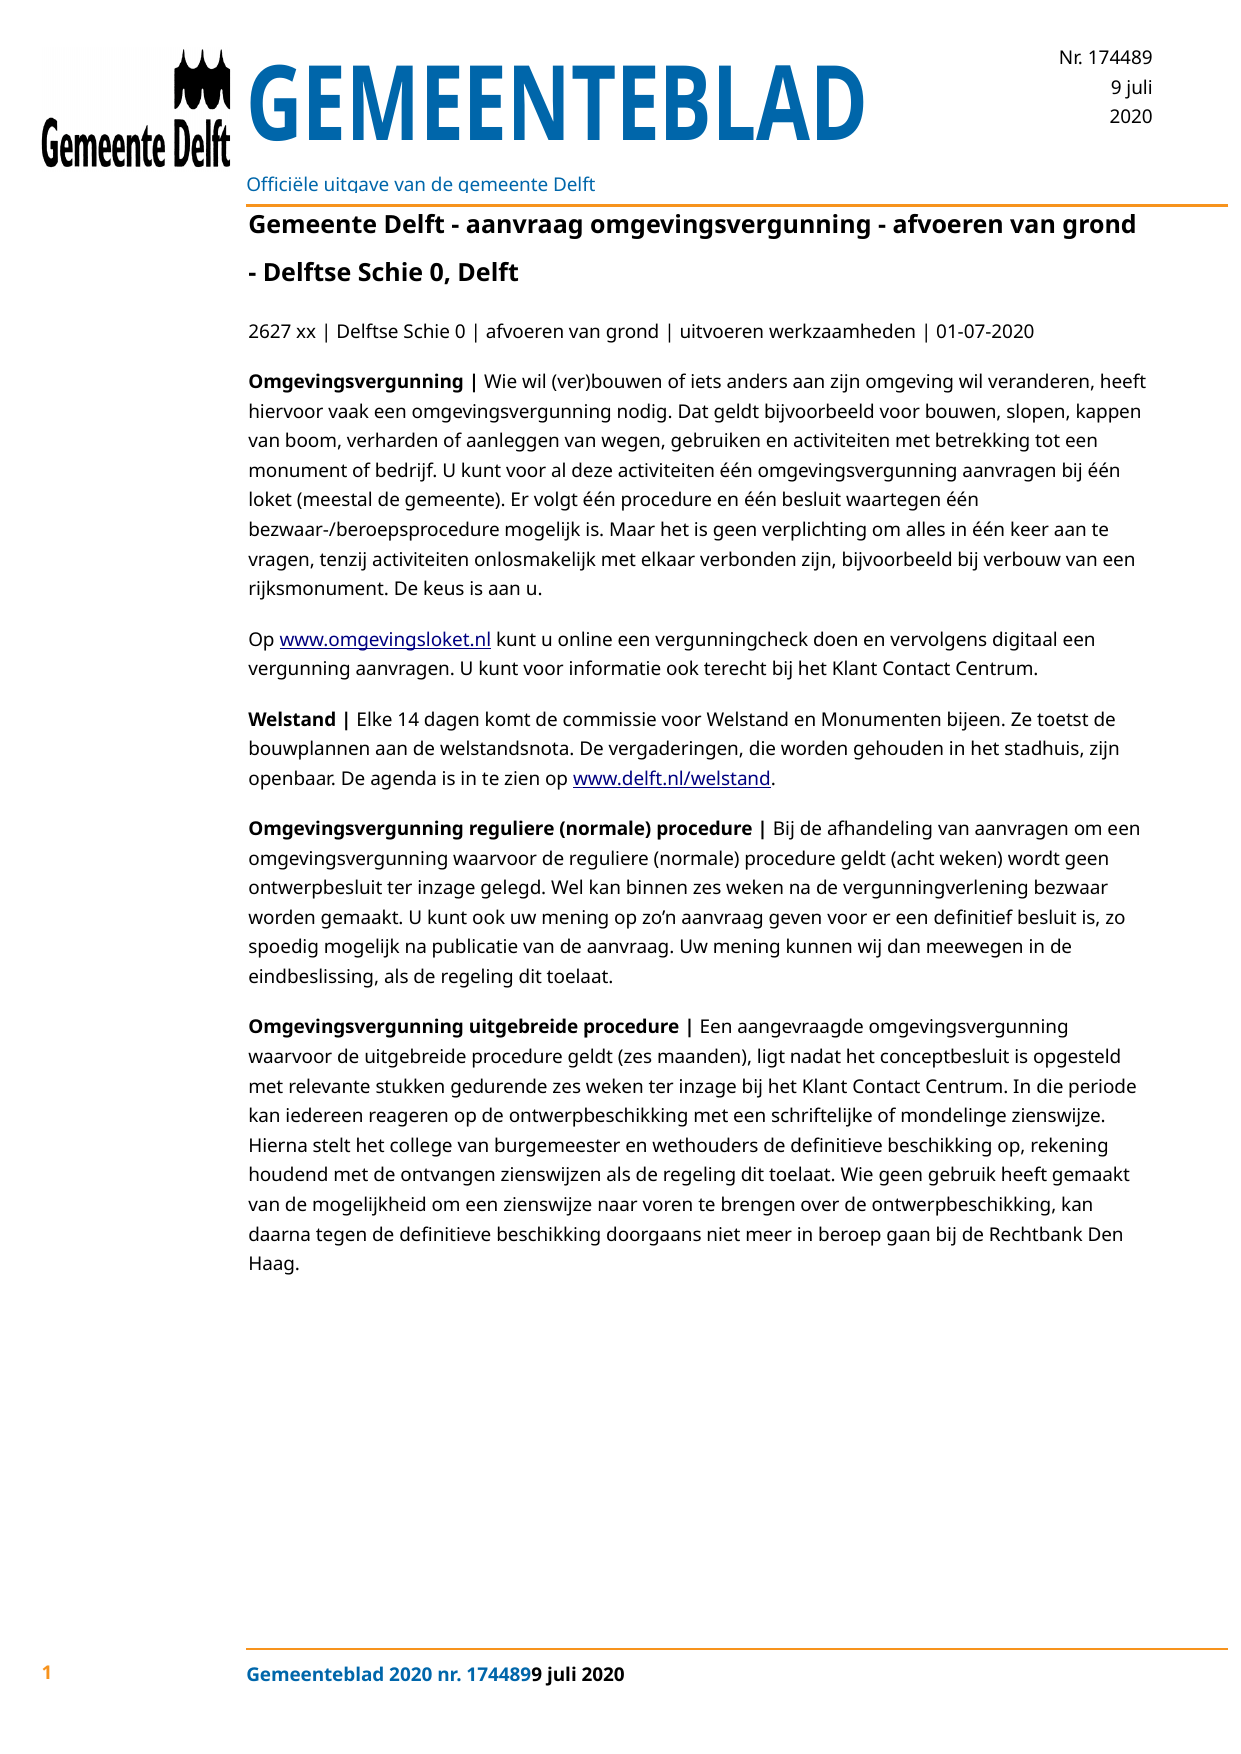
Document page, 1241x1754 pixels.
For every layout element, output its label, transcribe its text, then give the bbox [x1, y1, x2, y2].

text Omgevingsvergunning | Wie wil (ver)bouwen of iets anders aan zijn omgeving wil veranderen, heeft hiervoor vaak een omgevingsvergunning nodig. Dat geldt bijvoorbeeld voor bouwen, slopen, kappen van boom, verharden of aanleggen van wegen, gebruiken en activiteiten met betrekking tot een monument of bedrijf. U kunt voor al deze activiteiten één omgevingsvergunning aanvragen bij één loket (meestal de gemeente). Er volgt één procedure en één besluit waartegen één bezwaar-/beroepsprocedure mogelijk is. Maar het is geen verplichting om alles in één keer aan te vragen, tenzij activiteiten onlosmakelijk met elkaar verbonden zijn, bijvoorbeeld bij verbouw van een rijksmonument. De keus is aan u. [248, 368, 1152, 601]
text Omgevingsvergunning uitgebreide procedure | Een aangevraagde omgevingsvergunning waarvoor de uitgebreide procedure geldt (zes maanden), ligt nadat het conceptbesluit is opgesteld met relevante stukken gedurende zes weken ter inzage bij het Klant Contact Centrum. In die periode kan iedereen reageren op de ontwerpbeschikking met een schriftelijke of mondelinge zienswijze. Hierna stelt het college van burgemeester en wethouders de definitieve beschikking op, rekening houdend met de ontvangen zienswijzen als de regeling dit toelaat. Wie geen gebruik heeft gemaakt van de mogelijkheid om een zienswijze naar voren te brengen over de ontwerpbeschikking, kan daarna tegen de definitieve beschikking doorgaans niet meer in beroep gaan bij de Rechtbank Den Haag. [248, 1014, 1152, 1276]
text Gemeente Delft - aanvraag omgevingsvergunning - afvoeren van grond - Delftse Schie 0, Delft [248, 207, 1152, 288]
picture [41, 47, 231, 172]
text Omgevingsvergunning reguliere (normale) procedure | Bij de afhandeling van aanvragen om een omgevingsvergunning waarvoor de reguliere (normale) procedure geldt (acht weken) wordt geen ontwerpbesluit ter inzage gelegd. Wel kan binnen zes weken na de vergunningverlening bezwaar worden gemaakt. U kunt ook uw mening op zo’n aanvraag geven voor er een definitief besluit is, zo spoedig mogelijk na publicatie van de aanvraag. Uw mening kunnen wij dan meewegen in de eindbeslissing, als de regeling dit toelaat. [248, 815, 1152, 989]
text Op www.omgevingsloket.nl kunt u online een vergunningcheck doen en vervolgens digitaal een vergunning aanvragen. U kunt voor informatie ook terecht bij het Klant Contact Centrum. [248, 626, 1152, 681]
text Welstand | Elke 14 dagen komt de commissie voor Welstand en Monumenten bijeen. Ze toetst de bouwplannen aan de welstandsnota. De vergaderingen, die worden gehouden in het stadhuis, zijn openbaar. De agenda is in te zien op www.delft.nl/welstand. [248, 706, 1152, 791]
text 2627 xx | Delftse Schie 0 | afvoeren van grond | uitvoeren werkzaamheden | 01-07-2020 [248, 318, 1152, 344]
